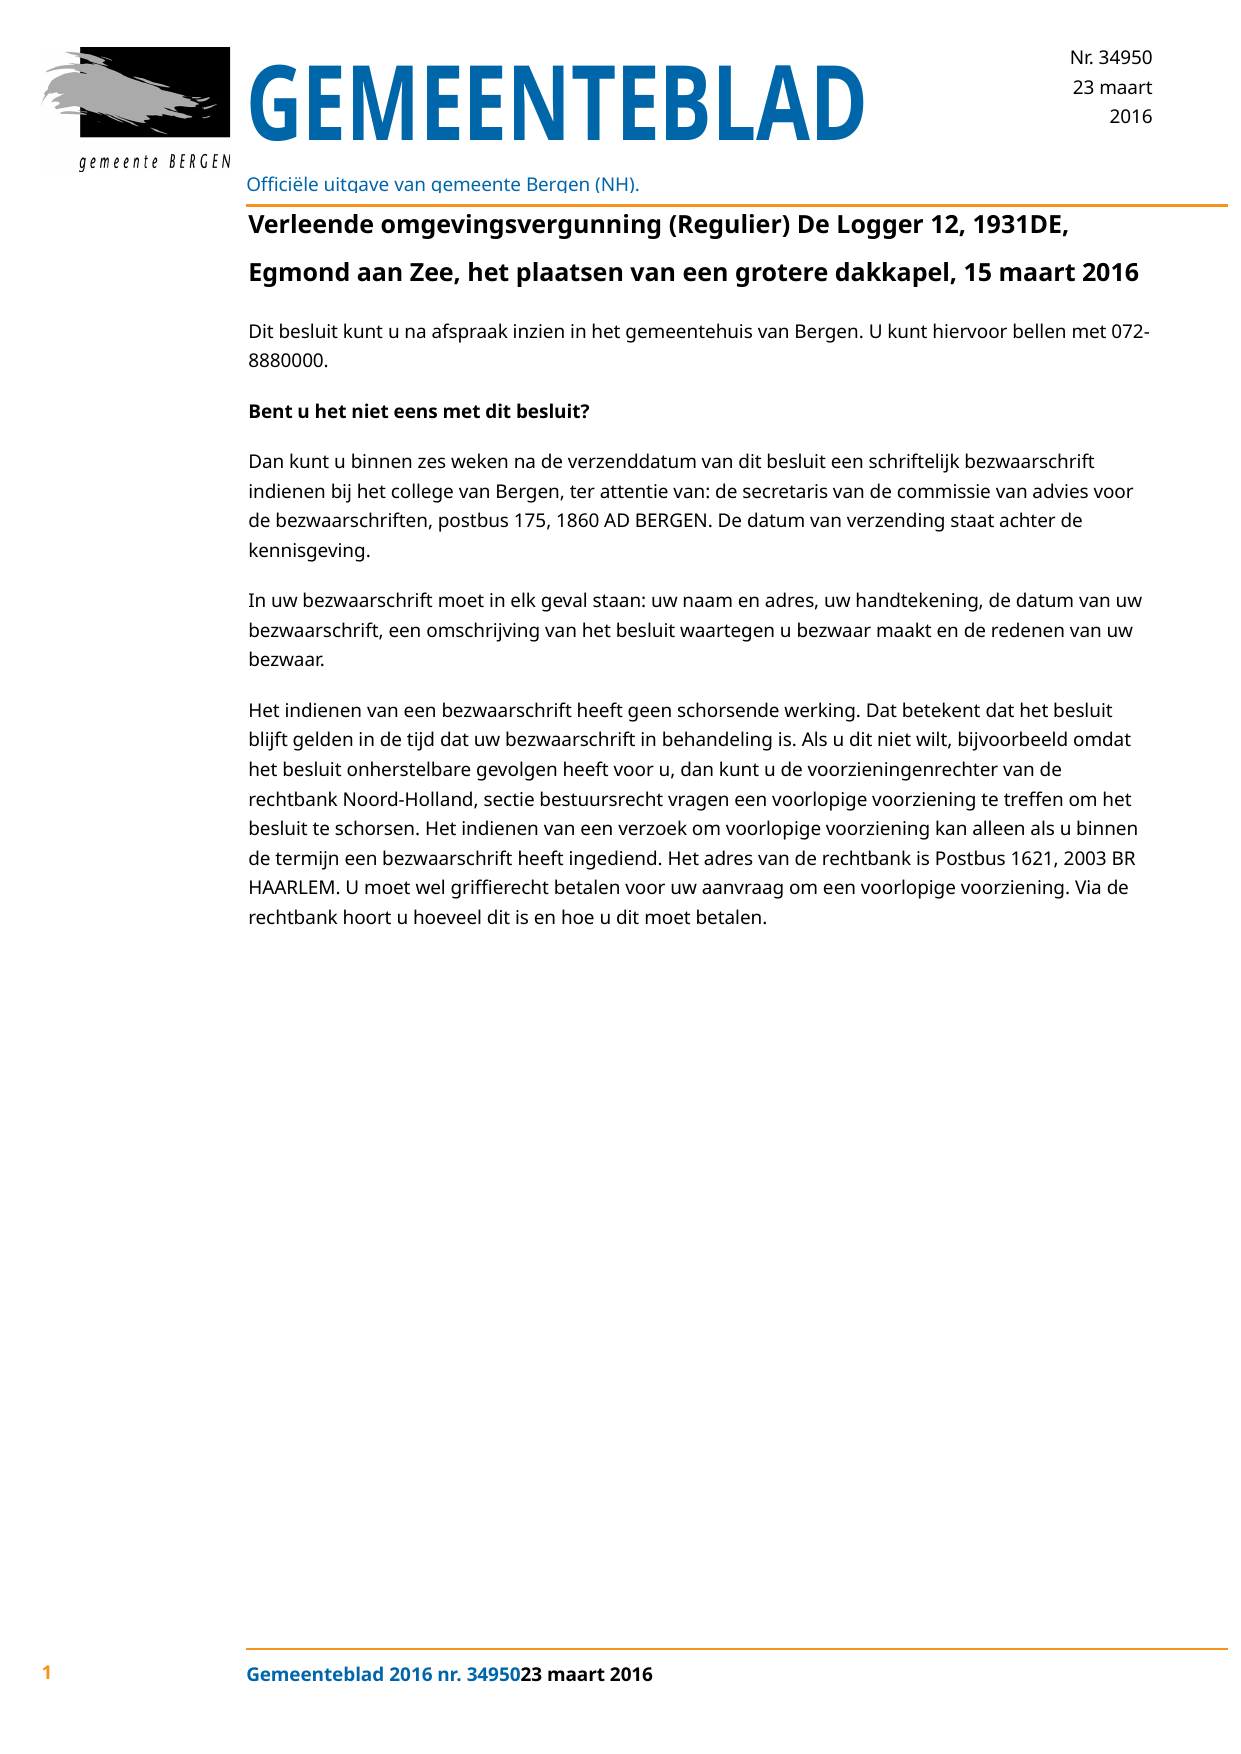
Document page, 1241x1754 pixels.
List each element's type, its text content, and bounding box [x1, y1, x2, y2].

picture [41, 47, 231, 172]
text Het indienen van een bezwaarschrift heeft geen schorsende werking. Dat betekent dat het besluit blijft gelden in de tijd dat uw bezwaarschrift in behandeling is. Als u dit niet wilt, bijvoorbeeld omdat het besluit onherstelbare gevolgen heeft voor u, dan kunt u de voorzieningenrechter van de rechtbank Noord-Holland, sectie bestuursrecht vragen een voorlopige voorziening te treffen om het besluit te schorsen. Het indienen van een verzoek om voorlopige voorziening kan alleen als u binnen de termijn een bezwaarschrift heeft ingediend. Het adres van de rechtbank is Postbus 1621, 2003 BR HAARLEM. U moet wel griffierecht betalen voor uw aanvraag om een voorlopige voorziening. Via de rechtbank hoort u hoeveel dit is en hoe u dit moet betalen. [248, 697, 1152, 930]
text In uw bezwaarschrift moet in elk geval staan: uw naam en adres, uw handtekening, de datum van uw bezwaarschrift, een omschrijving van het besluit waartegen u bezwaar maakt en de redenen van uw bezwaar. [248, 587, 1152, 672]
text Bent u het niet eens met dit besluit? [248, 398, 1152, 424]
text Dit besluit kunt u na afspraak inzien in het gemeentehuis van Bergen. U kunt hiervoor bellen met 072-8880000. [248, 318, 1152, 373]
text Verleende omgevingsvergunning (Regulier) De Logger 12, 1931DE, Egmond aan Zee, het plaatsen van een grotere dakkapel, 15 maart 2016 [248, 207, 1152, 288]
text Dan kunt u binnen zes weken na de verzenddatum van dit besluit een schriftelijk bezwaarschrift indienen bij het college van Bergen, ter attentie van: de secretaris van de commissie van advies voor de bezwaarschriften, postbus 175, 1860 AD BERGEN. De datum van verzending staat achter de kennisgeving. [248, 448, 1152, 563]
